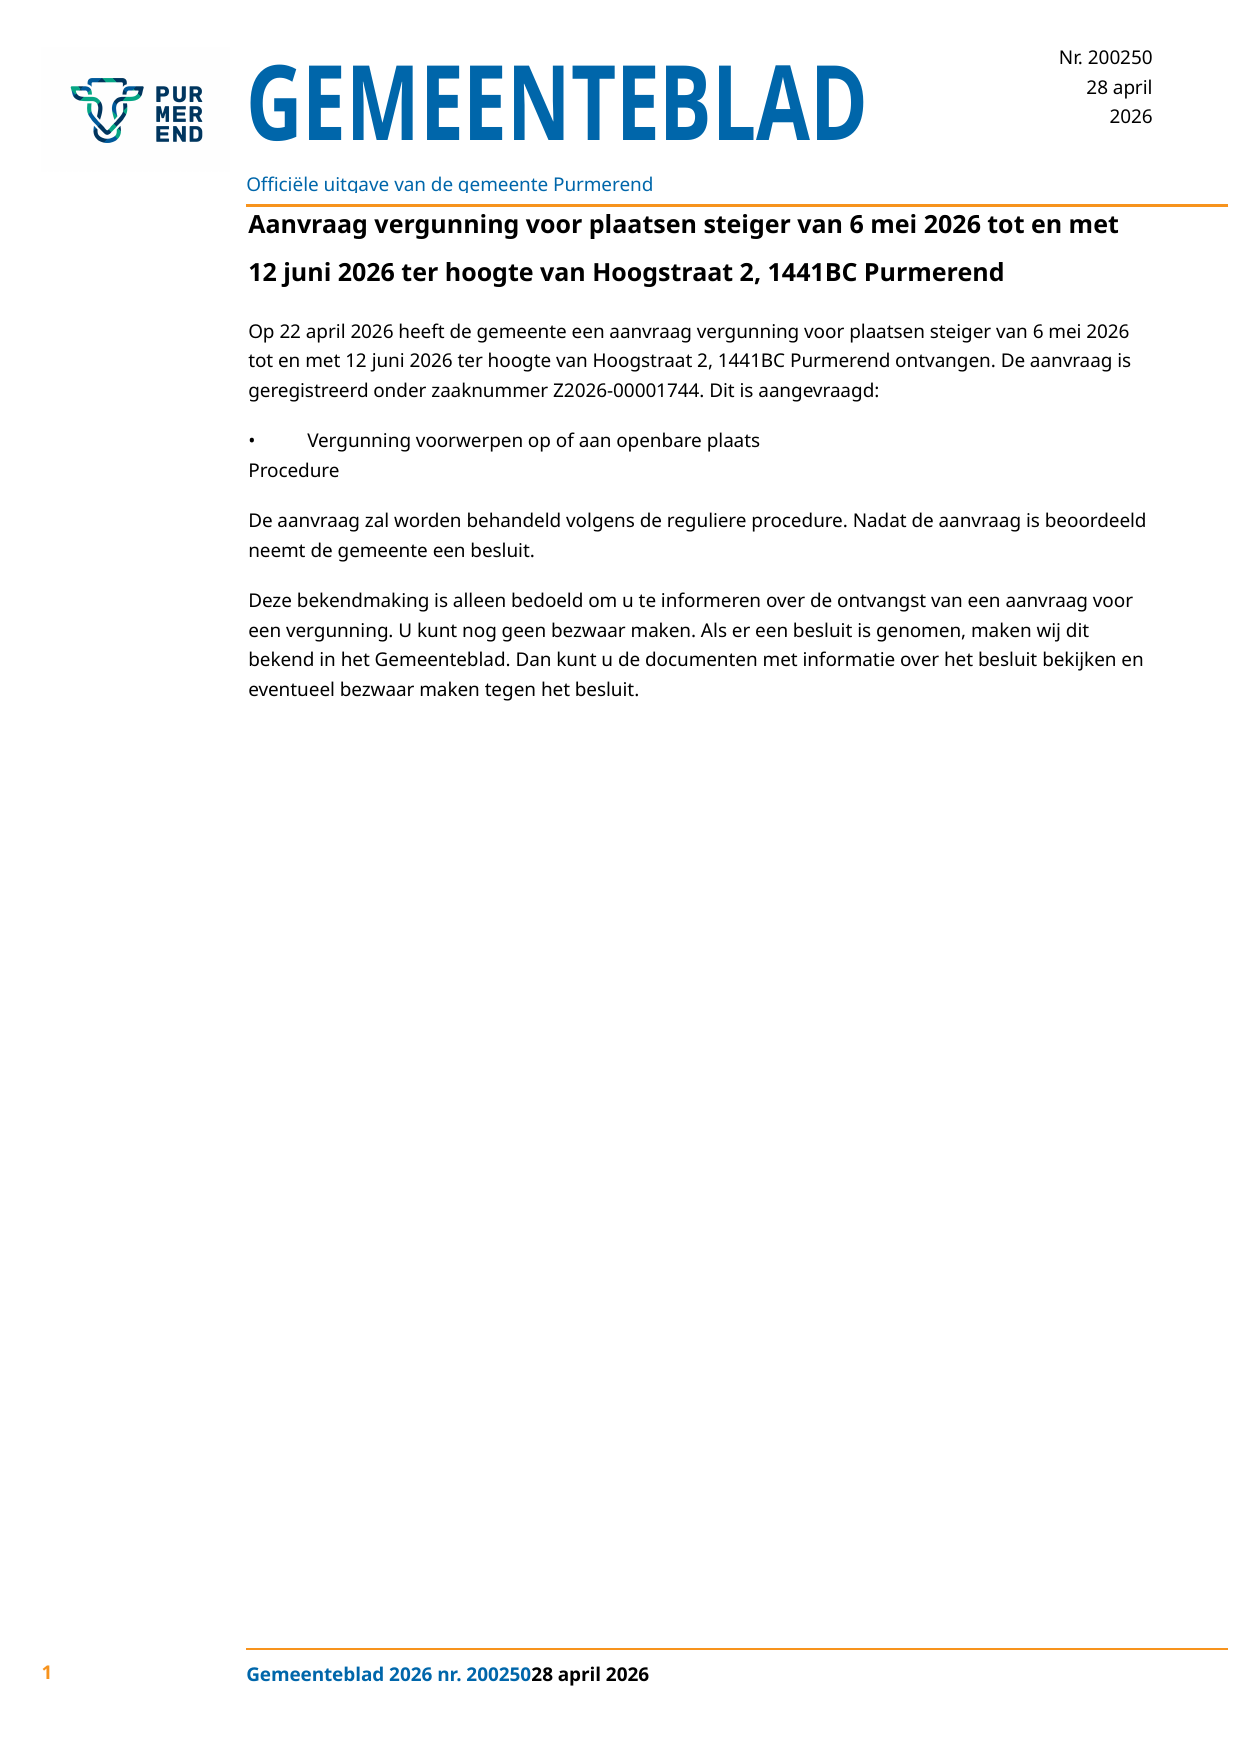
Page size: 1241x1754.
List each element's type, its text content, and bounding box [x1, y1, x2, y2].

text De aanvraag zal worden behandeld volgens de reguliere procedure. Nadat de aanvraag is beoordeeld neemt de gemeente een besluit. [248, 507, 1152, 563]
list Vergunning voorwerpen op of aan openbare plaats [248, 427, 1152, 453]
text Op 22 april 2026 heeft de gemeente een aanvraag vergunning voor plaatsen steiger van 6 mei 2026 tot en met 12 juni 2026 ter hoogte van Hoogstraat 2, 1441BC Purmerend ontvangen. De aanvraag is geregistreerd onder zaaknummer Z2026-00001744. Dit is aangevraagd: [248, 318, 1152, 403]
picture [41, 47, 231, 172]
text Aanvraag vergunning voor plaatsen steiger van 6 mei 2026 tot en met 12 juni 2026 ter hoogte van Hoogstraat 2, 1441BC Purmerend [248, 207, 1152, 288]
text Procedure [248, 457, 1152, 483]
text Deze bekendmaking is alleen bedoeld om u te informeren over de ontvangst van een aanvraag voor een vergunning. U kunt nog geen bezwaar maken. Als er een besluit is genomen, maken wij dit bekend in het Gemeenteblad. Dan kunt u de documenten met informatie over het besluit bekijken en eventueel bezwaar maken tegen het besluit. [248, 587, 1152, 702]
